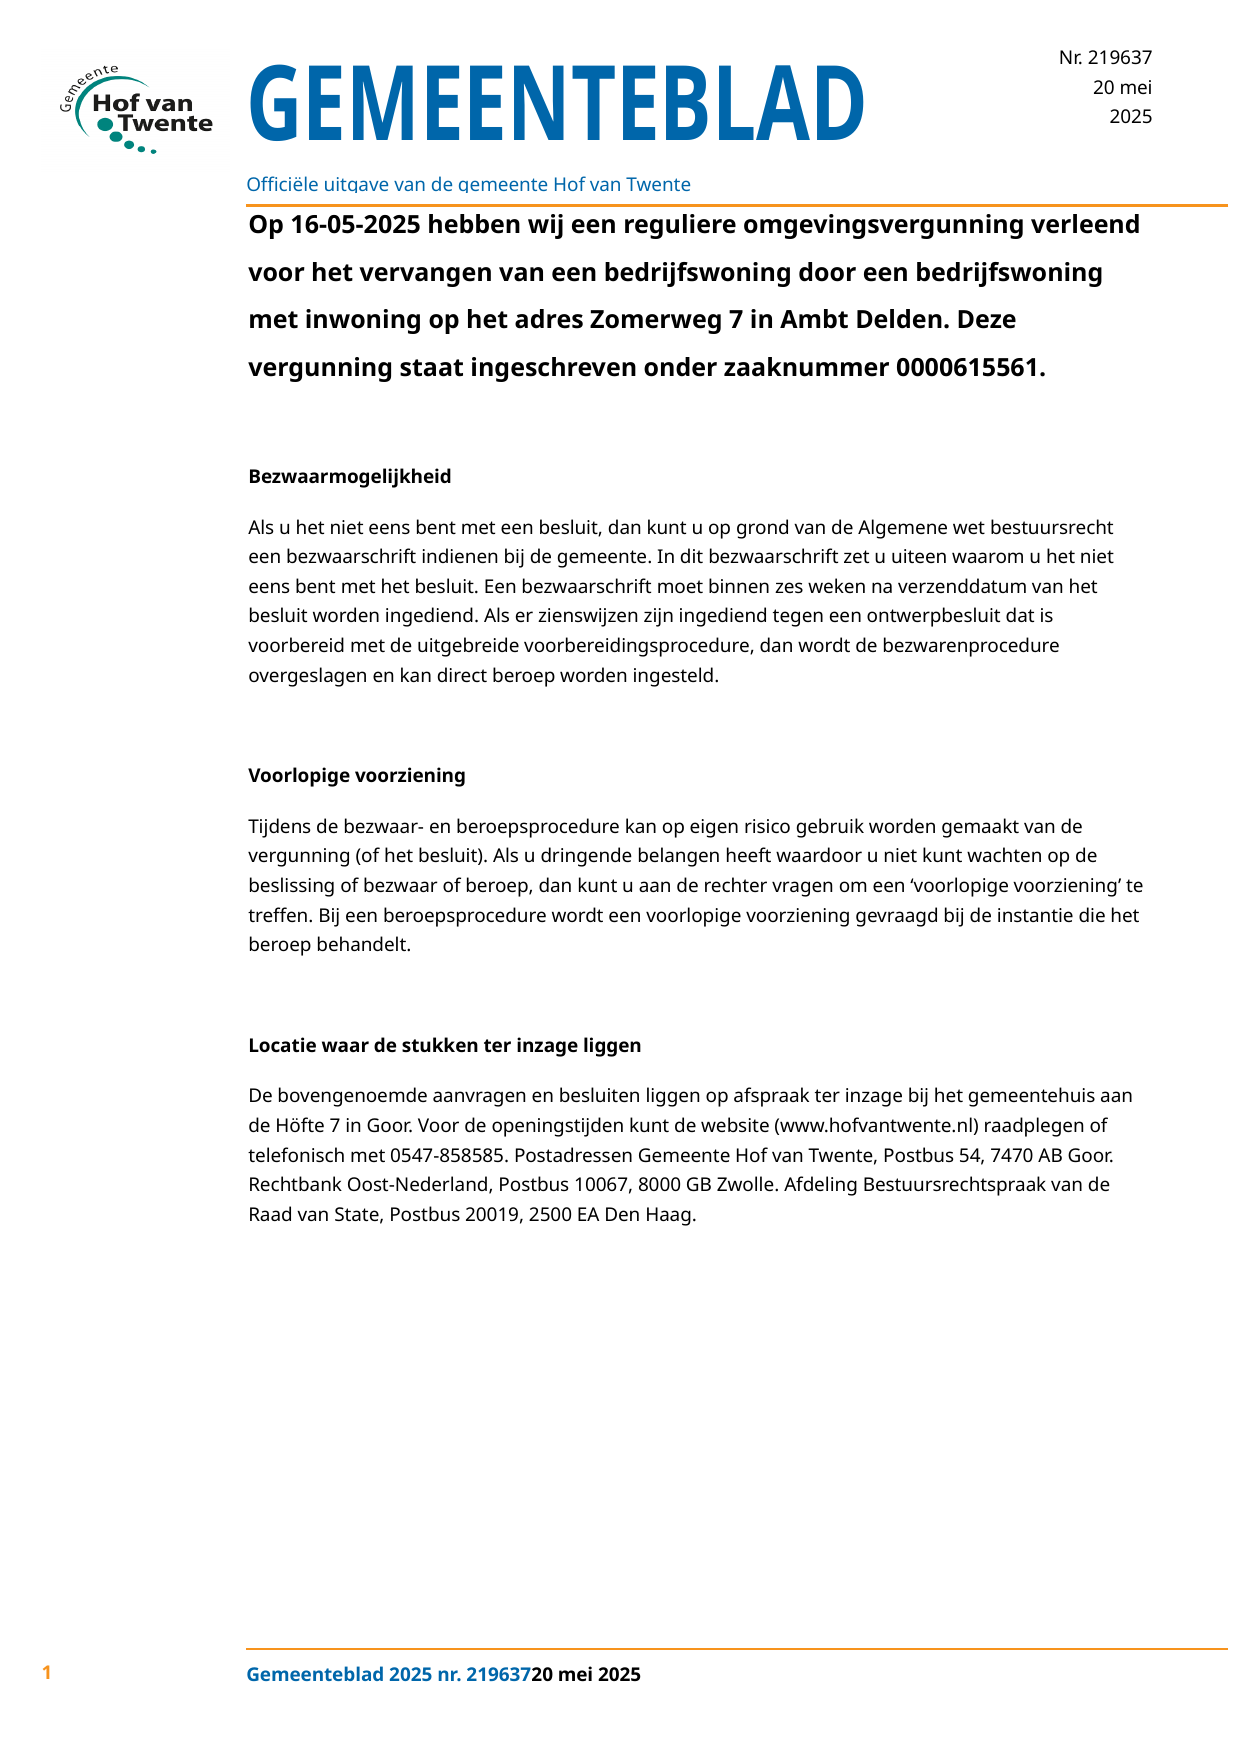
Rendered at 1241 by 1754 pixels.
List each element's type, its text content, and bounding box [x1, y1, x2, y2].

picture [41, 47, 231, 172]
text De bovengenoemde aanvragen en besluiten liggen op afspraak ter inzage bij het gemeentehuis aan de Höfte 7 in Goor. Voor de openingstijden kunt de website (www.hofvantwente.nl) raadplegen of telefonisch met 0547-858585. Postadressen Gemeente Hof van Twente, Postbus 54, 7470 AB Goor. Rechtbank Oost-Nederland, Postbus 10067, 8000 GB Zwolle. Afdeling Bestuursrechtspraak van de Raad van State, Postbus 20019, 2500 EA Den Haag. [248, 1083, 1152, 1227]
text Als u het niet eens bent met een besluit, dan kunt u op grond van de Algemene wet bestuursrecht een bezwaarschrift indienen bij de gemeente. In dit bezwaarschrift zet u uiteen waarom u het niet eens bent met het besluit. Een bezwaarschrift moet binnen zes weken na verzenddatum van het besluit worden ingediend. Als er zienswijzen zijn ingediend tegen een ontwerpbesluit dat is voorbereid met de uitgebreide voorbereidingsprocedure, dan wordt de bezwarenprocedure overgeslagen en kan direct beroep worden ingesteld. [248, 514, 1152, 688]
text Op 16-05-2025 hebben wij een reguliere omgevingsvergunning verleend voor het vervangen van een bedrijfswoning door een bedrijfswoning met inwoning op het adres Zomerweg 7 in Ambt Delden. Deze vergunning staat ingeschreven onder zaaknummer 0000615561. [248, 207, 1152, 384]
text Bezwaarmogelijkheid [248, 463, 1152, 489]
text Locatie waar de stukken ter inzage liggen [248, 1032, 1152, 1058]
text Voorlopige voorziening [248, 763, 1152, 788]
text Tijdens de bezwaar- en beroepsprocedure kan op eigen risico gebruik worden gemaakt van de vergunning (of het besluit). Als u dringende belangen heeft waardoor u niet kunt wachten op de beslissing of bezwaar of beroep, dan kunt u aan de rechter vragen om een ‘voorlopige voorziening’ te treffen. Bij een beroepsprocedure wordt een voorlopige voorziening gevraagd bij de instantie die het beroep behandelt. [248, 813, 1152, 957]
